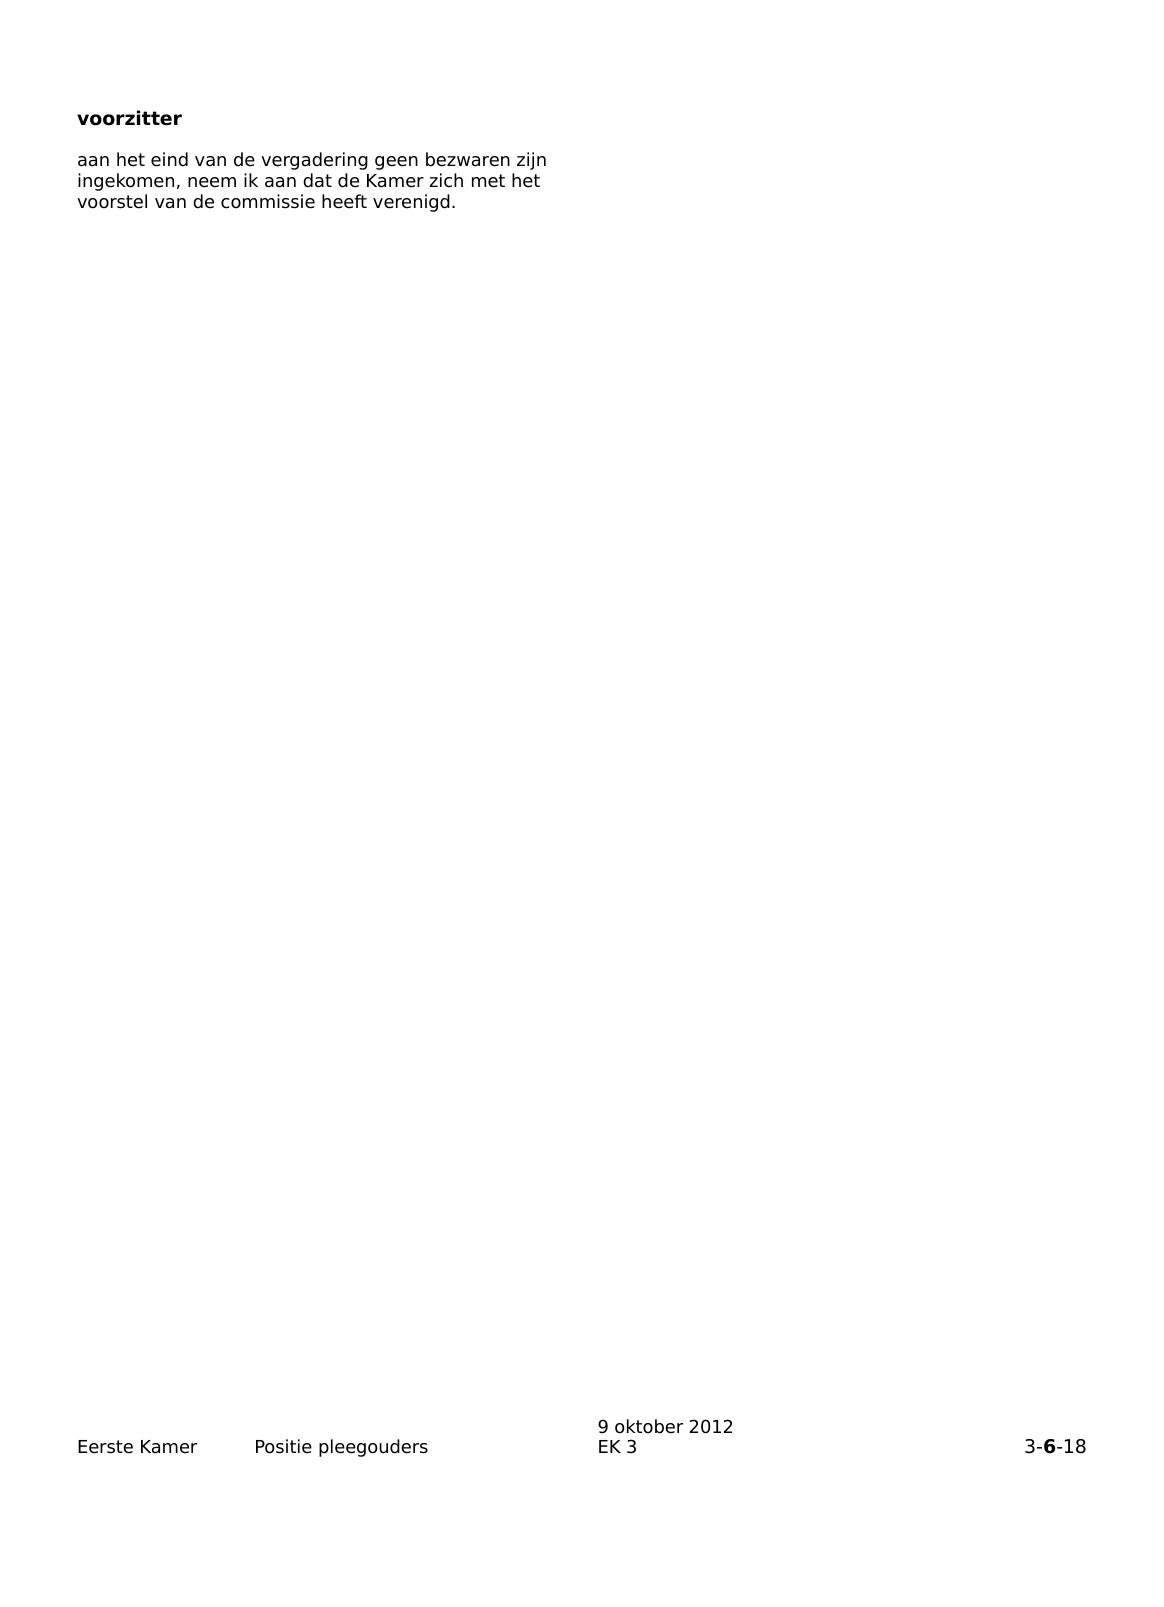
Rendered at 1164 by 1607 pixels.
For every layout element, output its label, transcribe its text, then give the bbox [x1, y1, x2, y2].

text aan het eind van de vergadering geen bezwaren zijn ingekomen, neem ik aan dat de Kamer zich met het voorstel van de commissie heeft verenigd. [77, 150, 567, 212]
